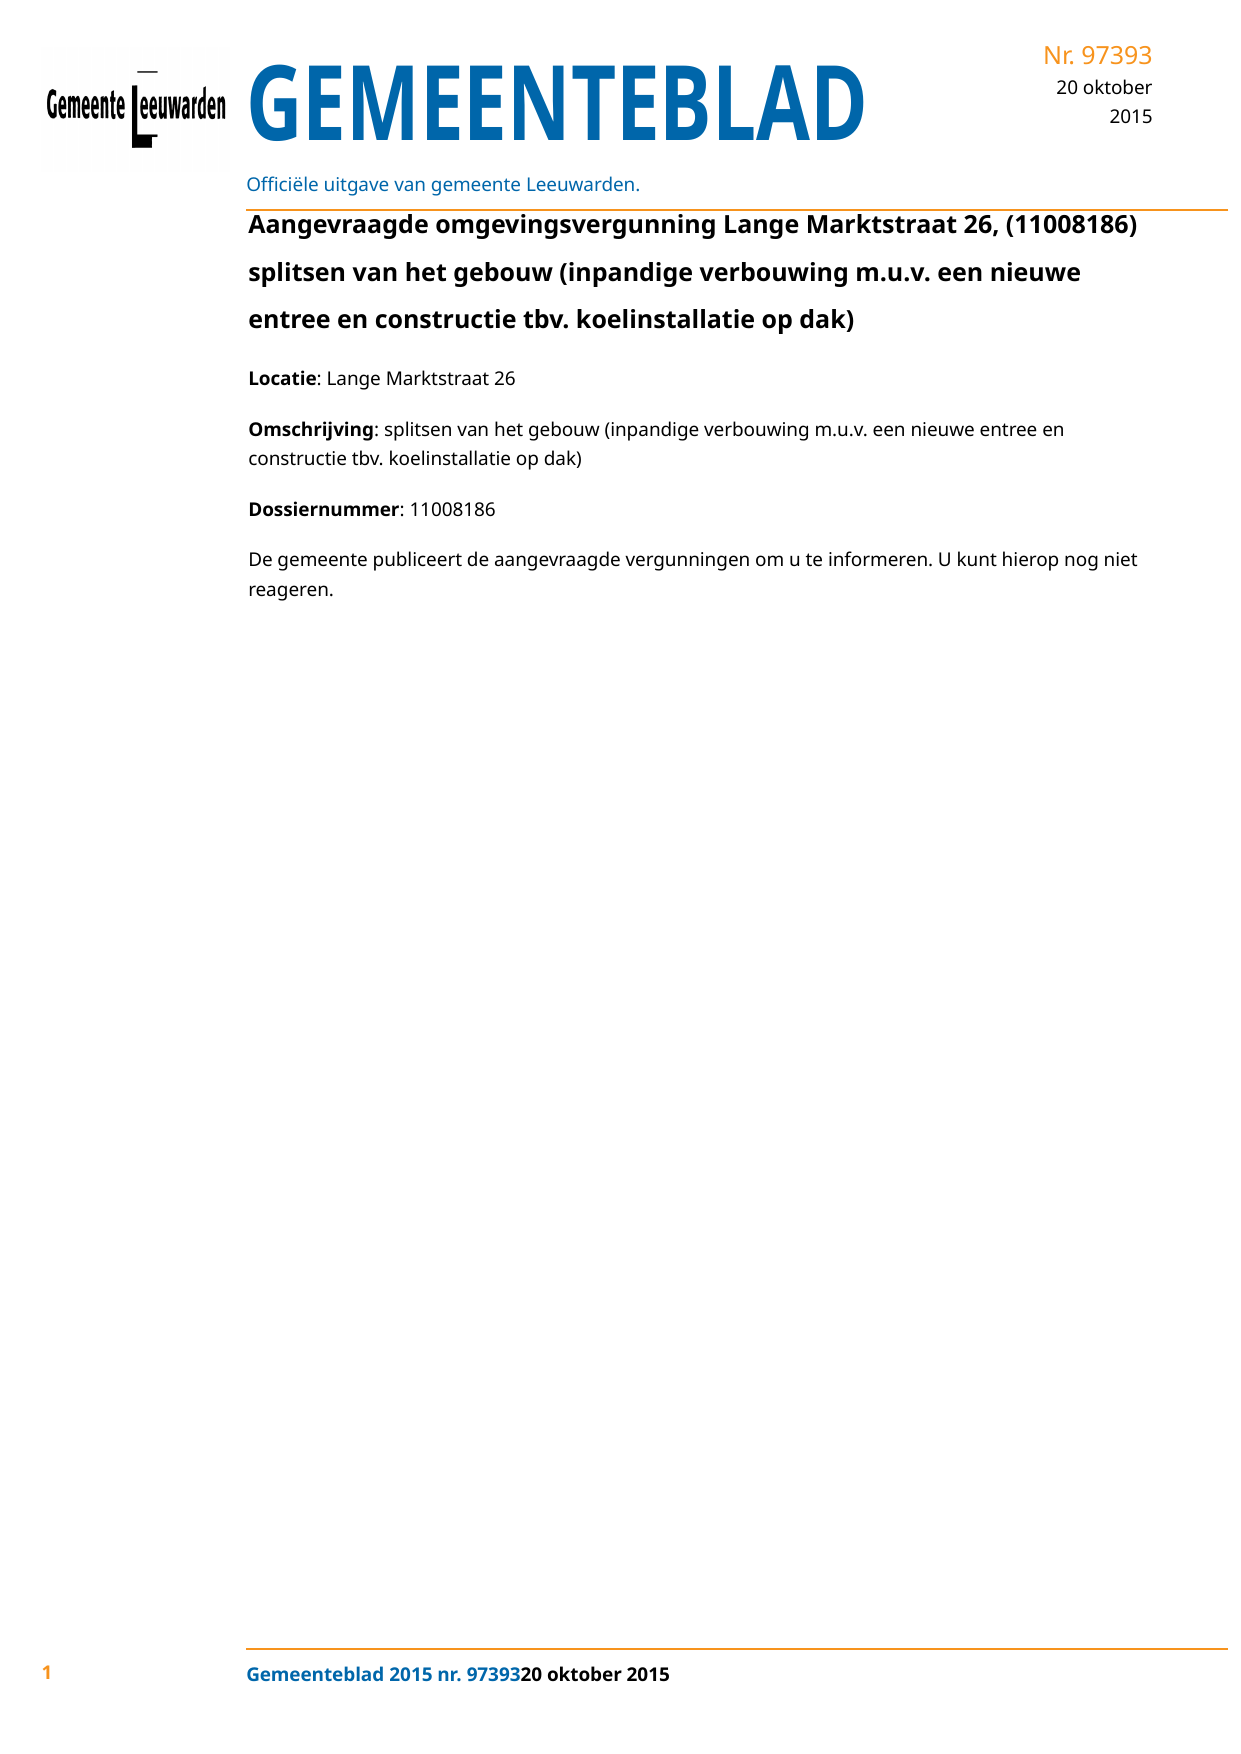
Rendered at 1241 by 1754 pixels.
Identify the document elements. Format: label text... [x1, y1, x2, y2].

picture [41, 47, 231, 172]
text Locatie: Lange Marktstraat 26 [248, 366, 1152, 391]
text Dossiernummer: 11008186 [248, 496, 1152, 522]
text Omschrijving: splitsen van het gebouw (inpandige verbouwing m.u.v. een nieuwe entree en constructie tbv. koelinstallatie op dak) [248, 416, 1152, 471]
text Aangevraagde omgevingsvergunning Lange Marktstraat 26, (11008186) splitsen van het gebouw (inpandige verbouwing m.u.v. een nieuwe entree en constructie tbv. koelinstallatie op dak) [248, 211, 1152, 336]
text De gemeente publiceert de aangevraagde vergunningen om u te informeren. U kunt hierop nog niet reageren. [248, 546, 1152, 602]
